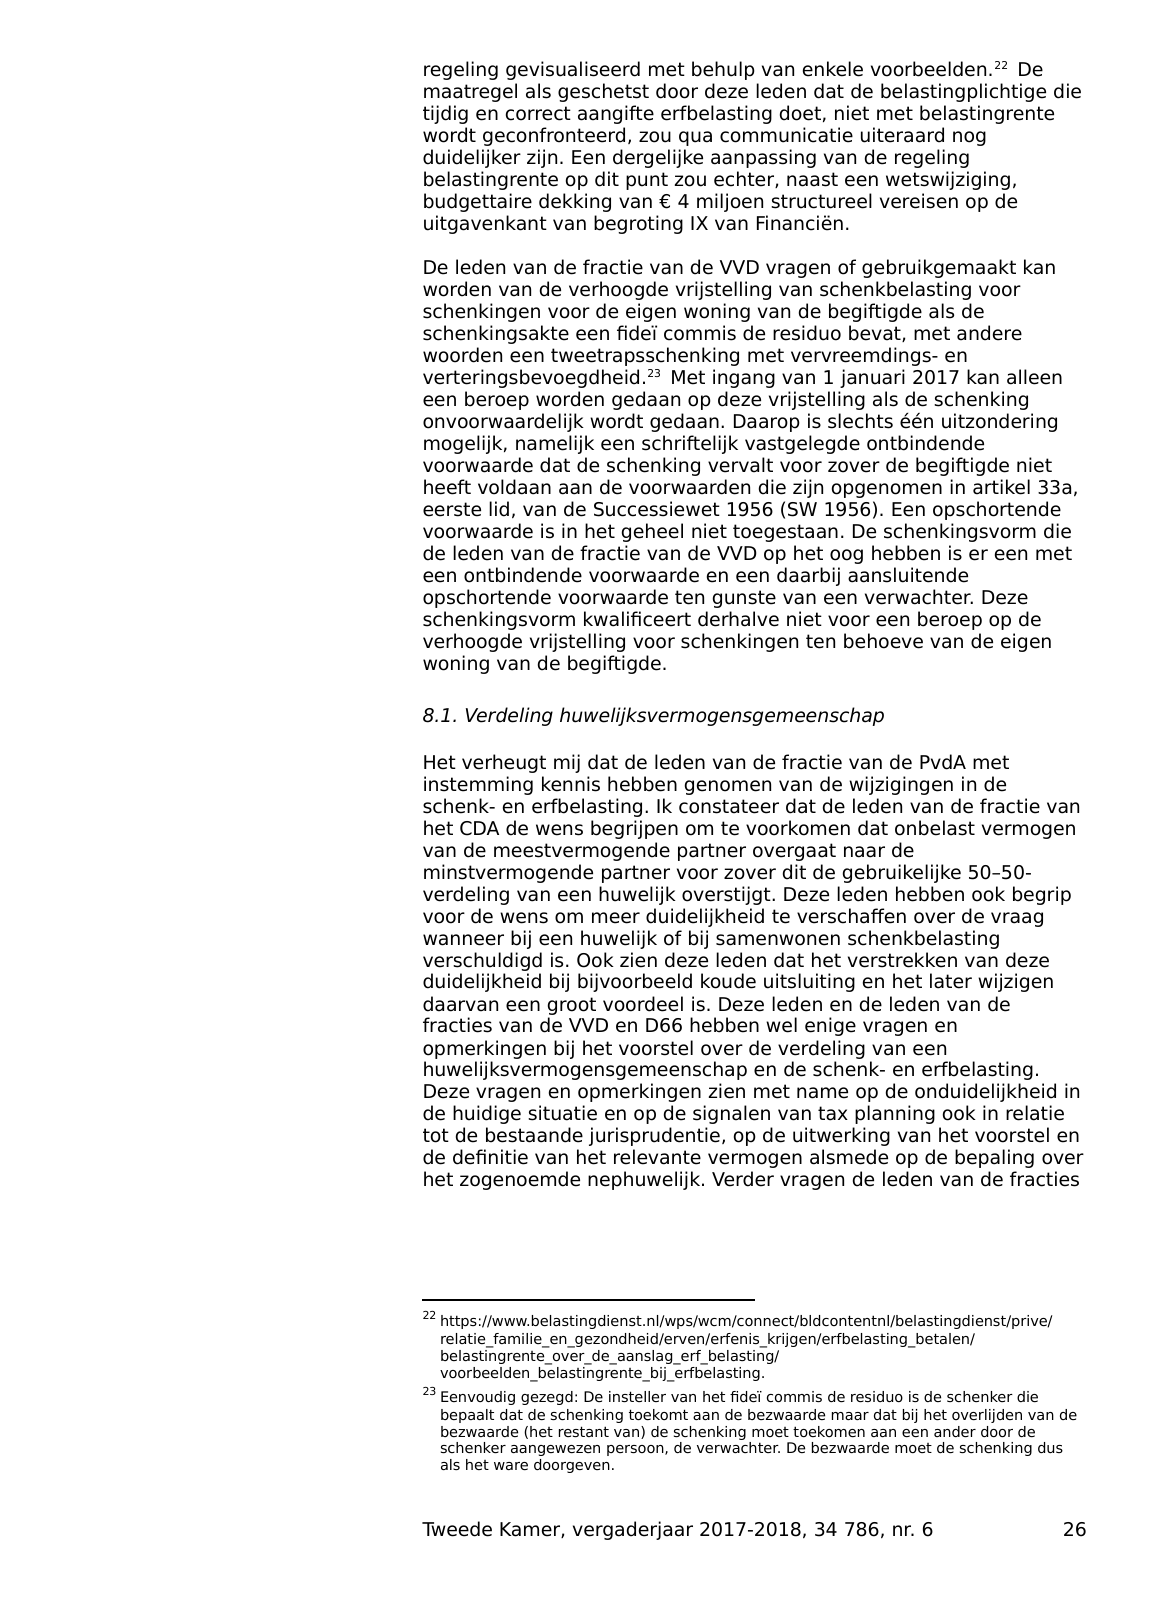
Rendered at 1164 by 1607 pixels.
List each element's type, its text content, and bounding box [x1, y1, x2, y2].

text Het verheugt mij dat de leden van de fractie van de PvdA met instemming kennis hebben genomen van de wijzigingen in de schenk- en erfbelasting. Ik constateer dat de leden van de fractie van het CDA de wens begrijpen om te voorkomen dat onbelast vermogen van de meestvermogende partner overgaat naar de minstvermogende partner voor zover dit de gebruikelijke 50–50-verdeling van een huwelijk overstijgt. Deze leden hebben ook begrip voor de wens om meer duidelijkheid te verschaffen over de vraag wanneer bij een huwelijk of bij samenwonen schenkbelasting verschuldigd is. Ook zien deze leden dat het verstrekken van deze duidelijkheid bij bijvoorbeeld koude uitsluiting en het later wijzigen daarvan een groot voordeel is. Deze leden en de leden van de fracties van de VVD en D66 hebben wel enige vragen en opmerkingen bij het voorstel over de verdeling van een huwelijksvermogensgemeenschap en de schenk- en erfbelasting. Deze vragen en opmerkingen zien met name op de onduidelijkheid in de huidige situatie en op de signalen van tax planning ook in relatie tot de bestaande jurisprudentie, op de uitwerking van het voorstel en de definitie van het relevante vermogen alsmede op de bepaling over het zogenoemde nephuwelijk. Verder vragen de leden van de fracties [422, 752, 1087, 1191]
text https://www.belastingdienst.nl/wps/wcm/connect/bldcontentnl/belastingdienst/prive/relatie_familie_en_gezondheid/erven/erfenis_krijgen/erfbelasting_betalen/belastingrente_over_de_aanslag_erf_belasting/voorbeelden_belastingrente_bij_erfbelasting. [422, 1309, 1087, 1382]
subtitle 8.1. Verdeling huwelijksvermogensgemeenschap [422, 705, 1087, 727]
text Eenvoudig gezegd: De insteller van het fideï commis de residuo is de schenker die bepaalt dat de schenking toekomt aan de bezwaarde maar dat bij het overlijden van de bezwaarde (het restant van) de schenking moet toekomen aan een ander door de schenker aangewezen persoon, de verwachter. De bezwaarde moet de schenking dus als het ware doorgeven. [422, 1385, 1087, 1474]
text regeling gevisualiseerd met behulp van enkele voorbeelden. De maatregel als geschetst door deze leden dat de belastingplichtige die tijdig en correct aangifte erfbelasting doet, niet met belastingrente wordt geconfronteerd, zou qua communicatie uiteraard nog duidelijker zijn. Een dergelijke aanpassing van de regeling belastingrente op dit punt zou echter, naast een wetswijziging, budgettaire dekking van € 4 miljoen structureel vereisen op de uitgavenkant van begroting IX van Financiën. [422, 59, 1087, 235]
text De leden van de fractie van de VVD vragen of gebruikgemaakt kan worden van de verhoogde vrijstelling van schenkbelasting voor schenkingen voor de eigen woning van de begiftigde als de schenkingsakte een fideï commis de residuo bevat, met andere woorden een tweetrapsschenking met vervreemdings- en verteringsbevoegdheid. Met ingang van 1 januari 2017 kan alleen een beroep worden gedaan op deze vrijstelling als de schenking onvoorwaardelijk wordt gedaan. Daarop is slechts één uitzondering mogelijk, namelijk een schriftelijk vastgelegde ontbindende voorwaarde dat de schenking vervalt voor zover de begiftigde niet heeft voldaan aan de voorwaarden die zijn opgenomen in artikel 33a, eerste lid, van de Successiewet 1956 (SW 1956). Een opschortende voorwaarde is in het geheel niet toegestaan. De schenkingsvorm die de leden van de fractie van de VVD op het oog hebben is er een met een ontbindende voorwaarde en een daarbij aansluitende opschortende voorwaarde ten gunste van een verwachter. Deze schenkingsvorm kwalificeert derhalve niet voor een beroep op de verhoogde vrijstelling voor schenkingen ten behoeve van de eigen woning van de begiftigde. [422, 257, 1087, 675]
